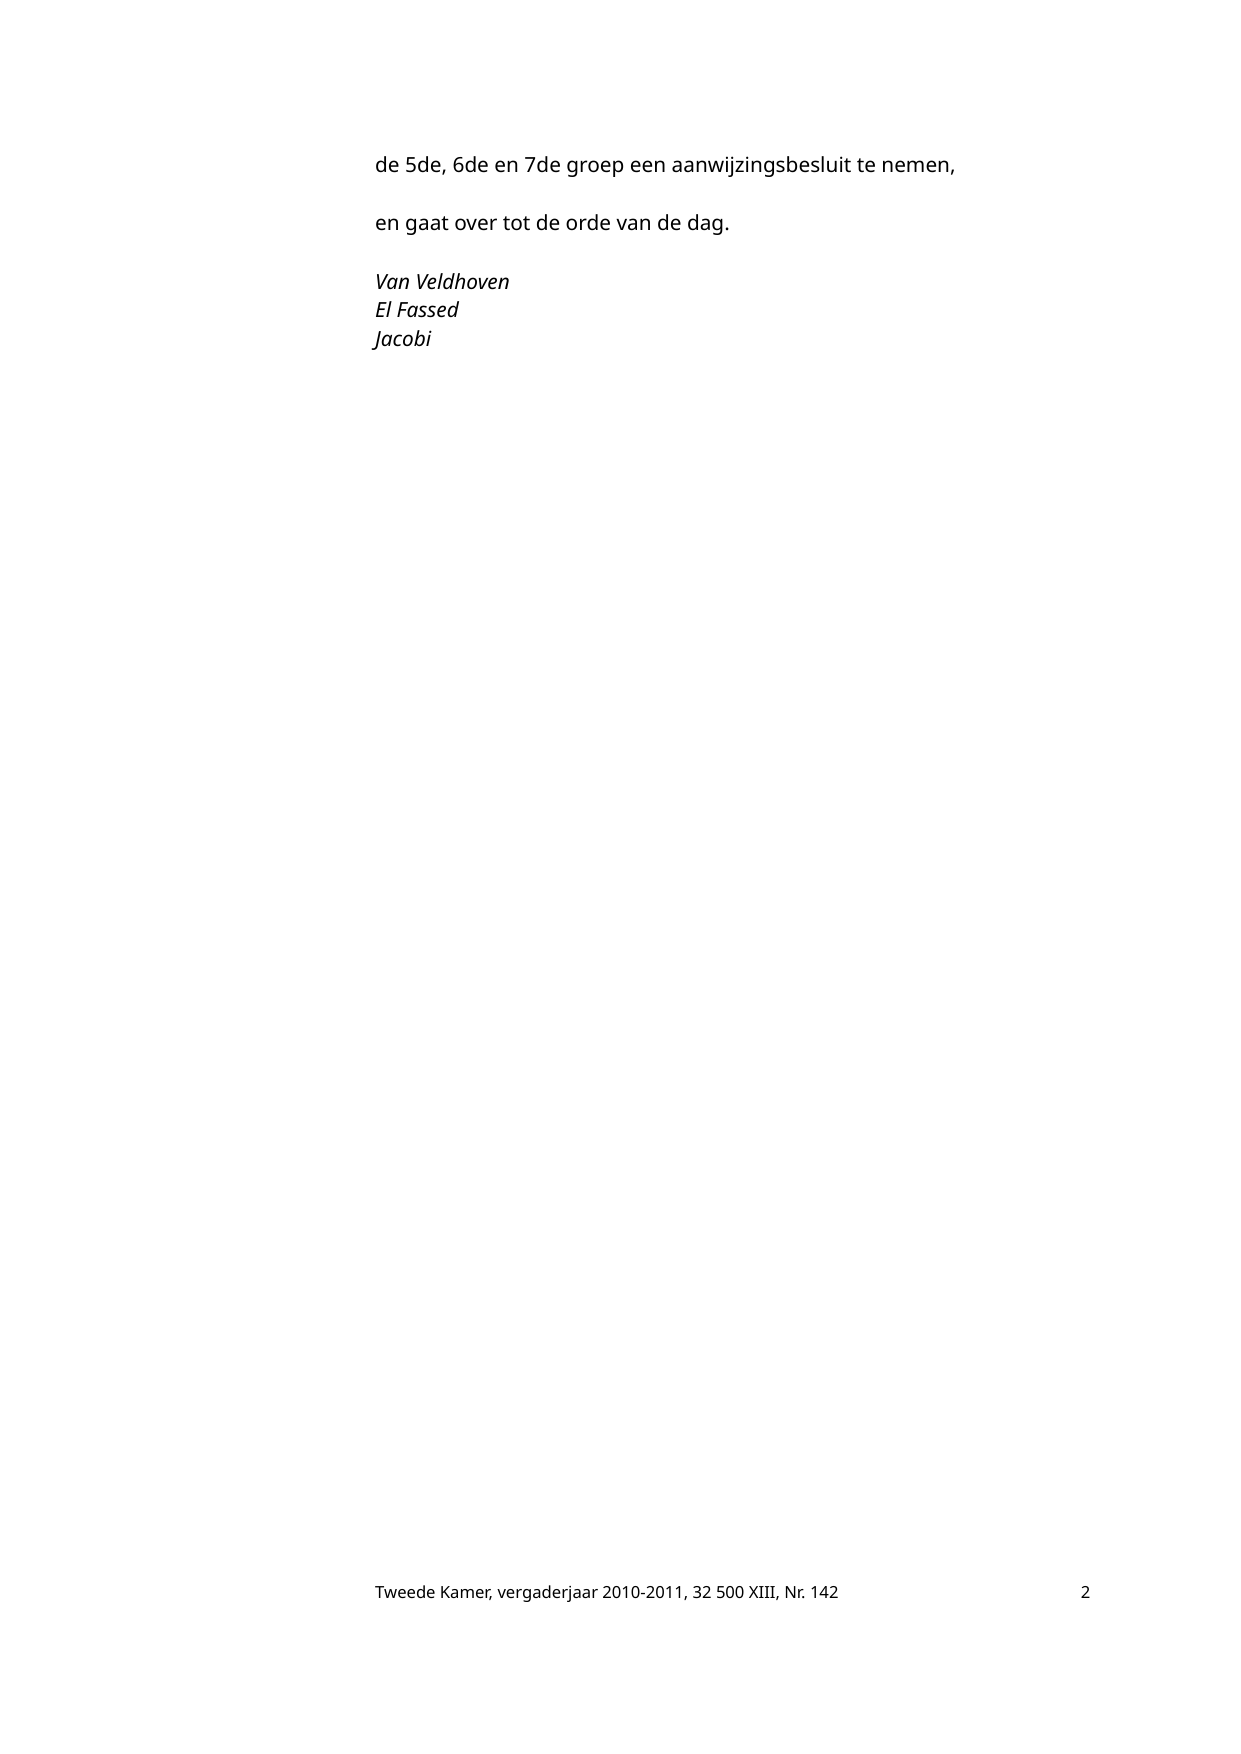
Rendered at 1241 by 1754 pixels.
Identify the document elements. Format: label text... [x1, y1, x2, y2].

text de 5de, 6de en 7de groep een aanwijzingsbesluit te nemen, [375, 150, 1090, 178]
text Jacobi [375, 324, 1090, 352]
text Van Veldhoven [375, 267, 1090, 295]
text El Fassed [375, 295, 1090, 324]
text en gaat over tot de orde van de dag. [375, 208, 1090, 237]
